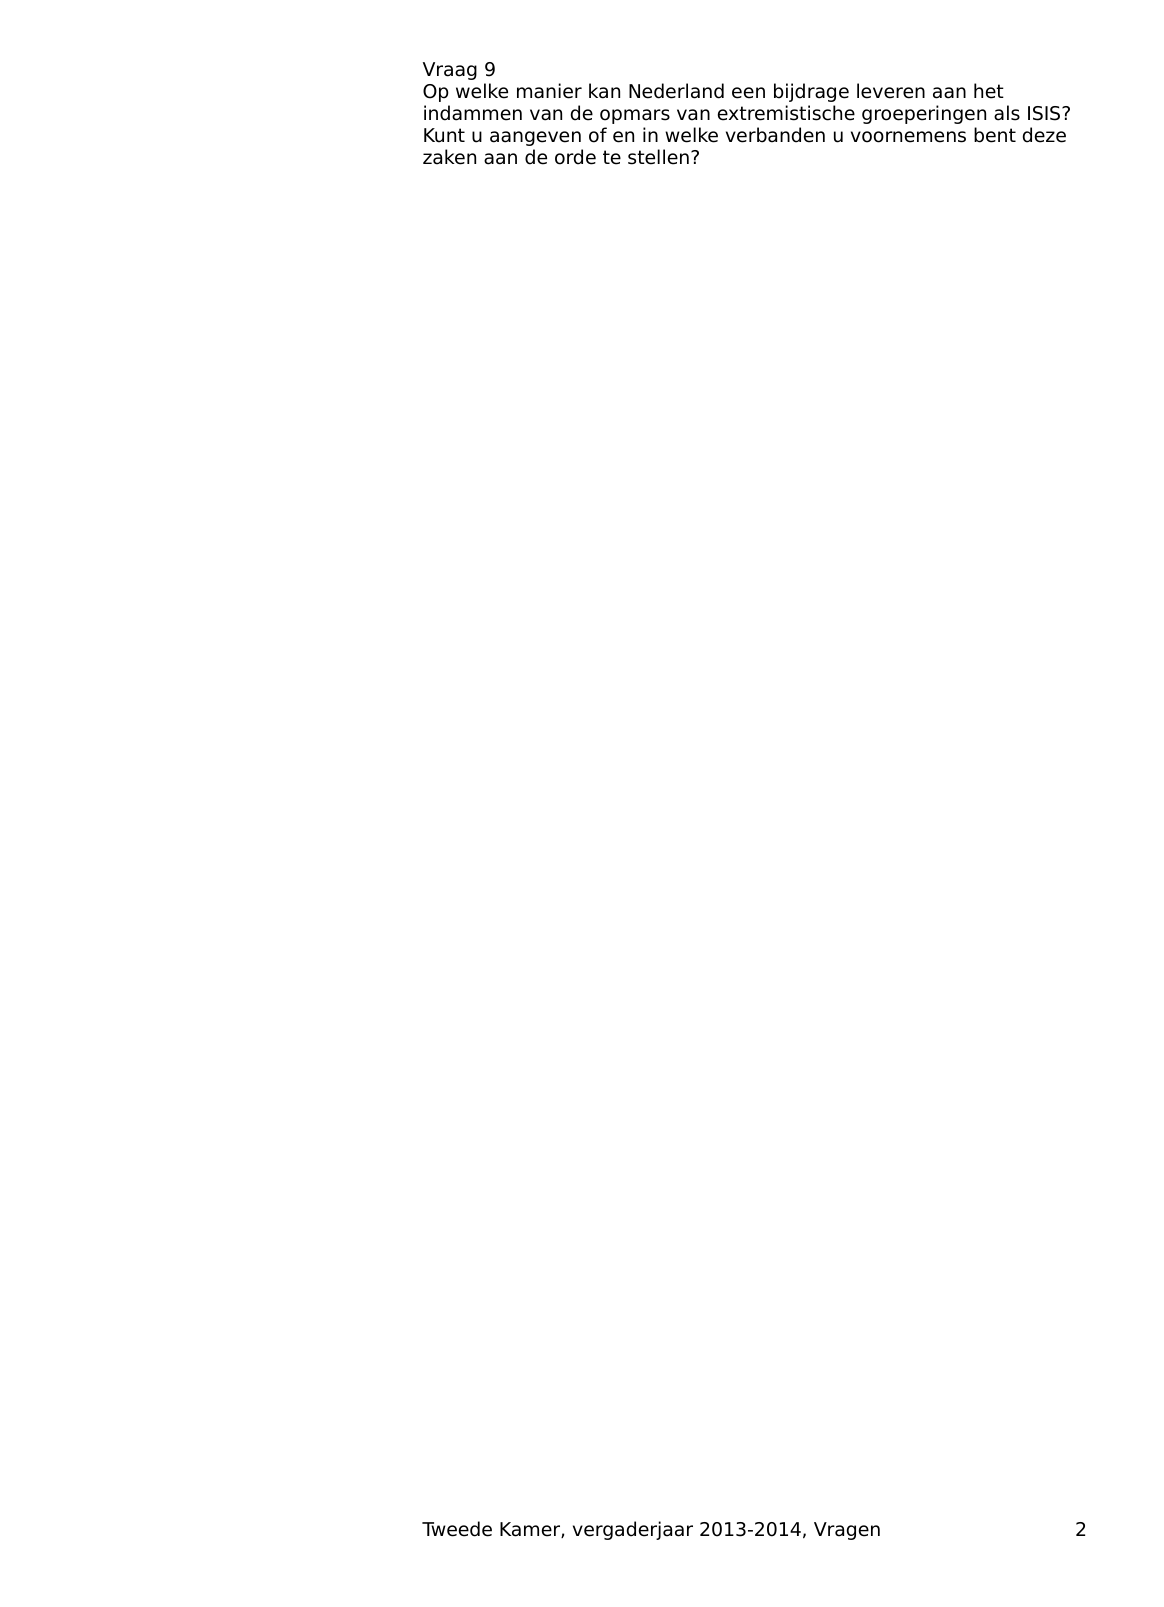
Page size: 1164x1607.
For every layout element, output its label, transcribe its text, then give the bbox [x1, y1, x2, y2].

text Vraag 9 [422, 59, 1087, 81]
text Op welke manier kan Nederland een bijdrage leveren aan het indammen van de opmars van extremistische groeperingen als ISIS? Kunt u aangeven of en in welke verbanden u voornemens bent deze zaken aan de orde te stellen? [422, 81, 1087, 169]
